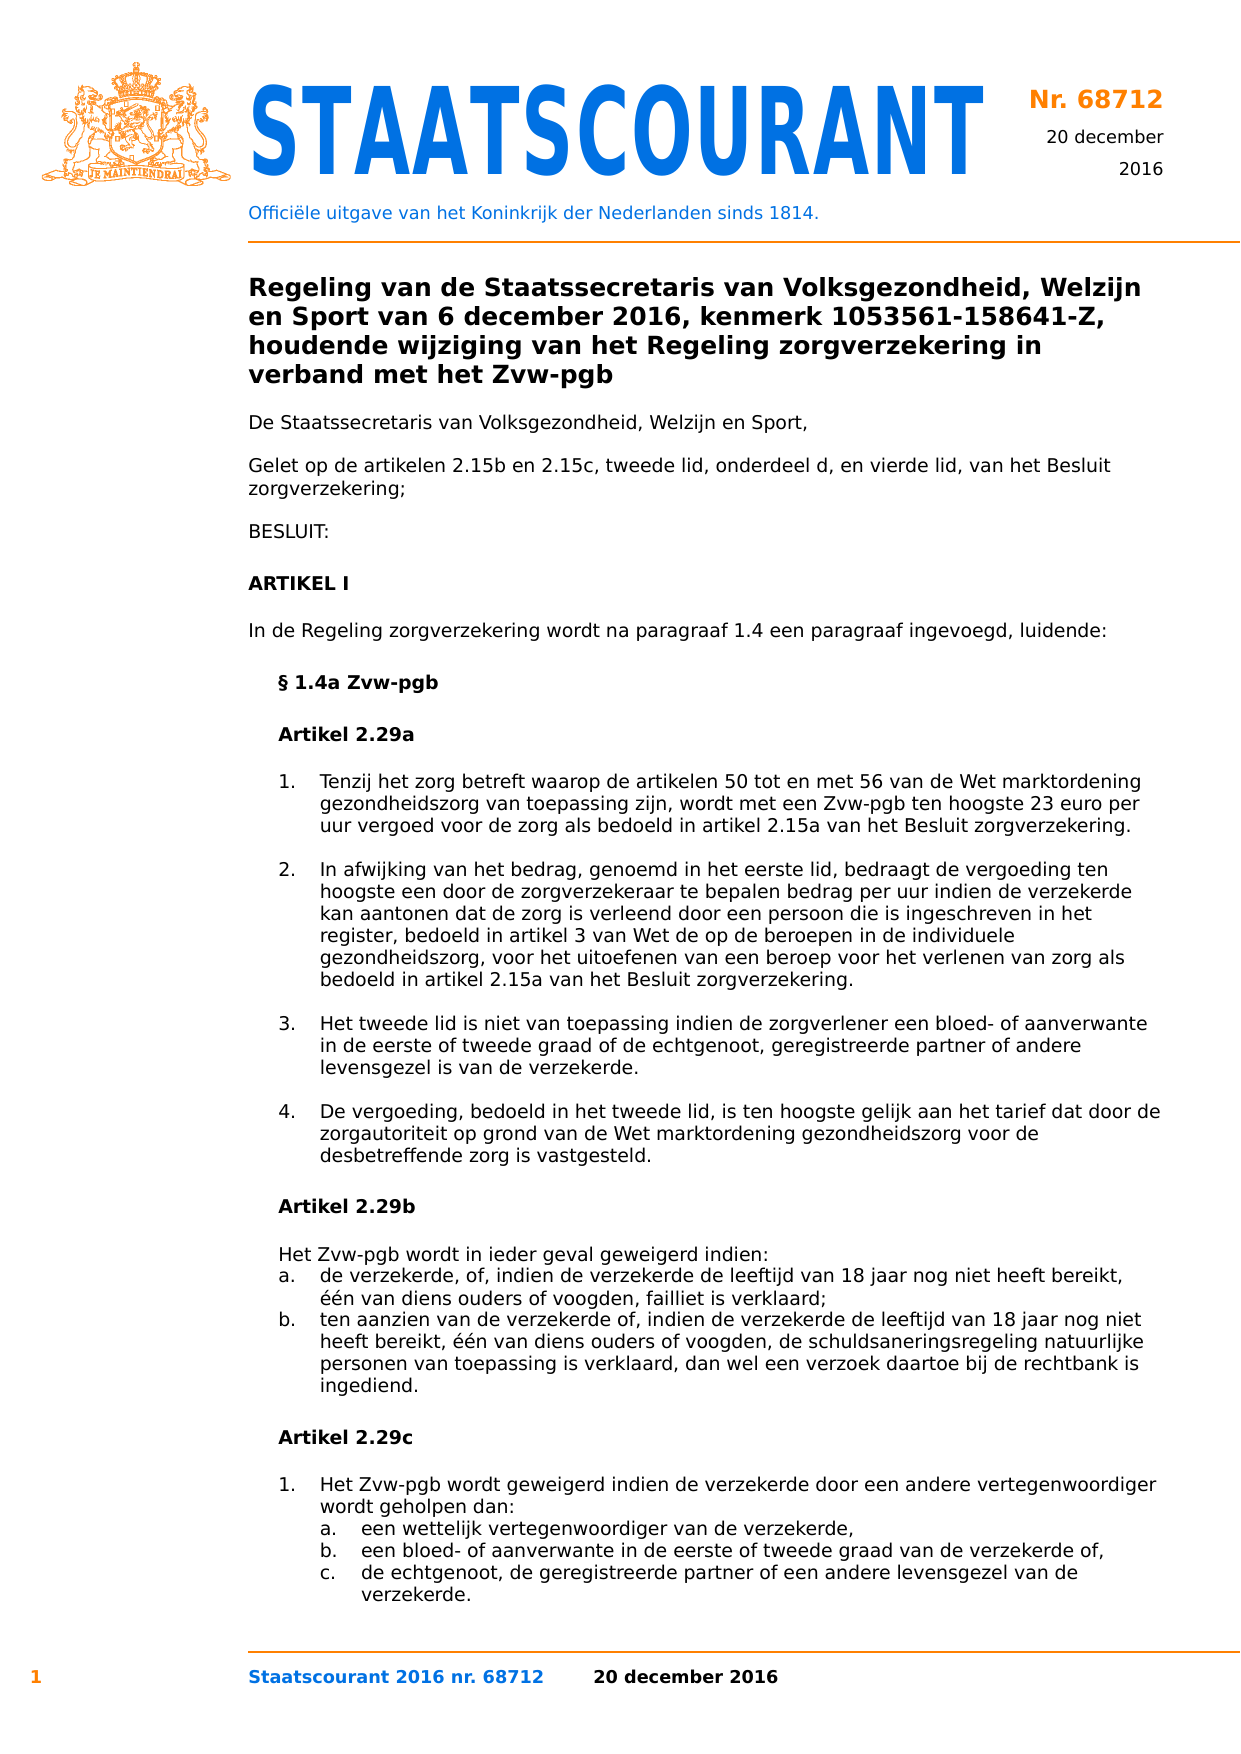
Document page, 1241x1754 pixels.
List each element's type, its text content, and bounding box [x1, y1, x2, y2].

text c. de echtgenoot, de geregistreerde partner of een andere levensgezel van de verzekerde. [319, 1562, 1163, 1606]
text De Staatssecretaris van Volksgezondheid, Welzijn en Sport, [248, 412, 1163, 433]
text a. de verzekerde, of, indien de verzekerde de leeftijd van 18 jaar nog niet heeft bereikt, één van diens ouders of voogden, failliet is verklaard; [278, 1265, 1163, 1309]
subtitle Artikel 2.29b [278, 1196, 1163, 1218]
table_header STAATSCOURANT [248, 62, 998, 203]
text BESLUIT: [248, 521, 1163, 543]
text Het Zvw-pgb wordt in ieder geval geweigerd indien: [278, 1243, 1163, 1265]
subtitle ARTIKEL I [248, 573, 1163, 595]
subtitle Regeling van de Staatssecretaris van Volksgezondheid, Welzijn en Sport van 6 december 2016, kenmerk 1053561-158641-Z, houdende wijziging van het Regeling zorgverzekering in verband met het Zvw-pgb [248, 273, 1163, 390]
text 3. Het tweede lid is niet van toepassing indien de zorgverlener een bloed- of aanverwante in de eerste of tweede graad of de echtgenoot, geregistreerde partner of andere levensgezel is van de verzekerde. [278, 1013, 1163, 1079]
picture [41, 62, 231, 186]
text b. ten aanzien van de verzekerde of, indien de verzekerde de leeftijd van 18 jaar nog niet heeft bereikt, één van diens ouders of voogden, de schuldsaneringsregeling natuurlijke personen van toepassing is verklaard, dan wel een verzoek daartoe bij de rechtbank is ingediend. [278, 1309, 1163, 1397]
text 4. De vergoeding, bedoeld in het tweede lid, is ten hoogste gelijk aan het tarief dat door de zorgautoriteit op grond van de Wet marktordening gezondheidszorg voor de desbetreffende zorg is vastgesteld. [278, 1101, 1163, 1166]
subtitle § 1.4a Zvw-pgb [278, 672, 1163, 694]
table_cell Officiële uitgave van het Koninkrijk der Nederlanden sinds 1814. [248, 203, 1240, 241]
text Gelet op de artikelen 2.15b en 2.15c, tweede lid, onderdeel d, en vierde lid, van het Besluit zorgverzekering; [248, 455, 1163, 499]
text 2. In afwijking van het bedrag, genoemd in het eerste lid, bedraagt de vergoeding ten hoogste een door de zorgverzekeraar te bepalen bedrag per uur indien de verzekerde kan aantonen dat de zorg is verleend door een persoon die is ingeschreven in het register, bedoeld in artikel 3 van Wet de op de beroepen in de individuele gezondheidszorg, voor het uitoefenen van een beroep voor het verlenen van zorg als bedoeld in artikel 2.15a van het Besluit zorgverzekering. [278, 859, 1163, 991]
text a. een wettelijk vertegenwoordiger van de verzekerde, [319, 1518, 1163, 1540]
table_header Nr. 68712 [998, 62, 1240, 121]
text b. een bloed- of aanverwante in de eerste of tweede graad van de verzekerde of, [319, 1540, 1163, 1562]
subtitle Artikel 2.29a [278, 724, 1163, 746]
subtitle Artikel 2.29c [278, 1427, 1163, 1449]
table_cell 20 december [998, 121, 1240, 153]
text 1. Het Zvw-pgb wordt geweigerd indien de verzekerde door een andere vertegenwoordiger wordt geholpen dan: [278, 1474, 1163, 1518]
table_header [25, 62, 248, 241]
table_cell 2016 [998, 153, 1240, 203]
text 1. Tenzij het zorg betreft waarop de artikelen 50 tot en met 56 van de Wet marktordening gezondheidszorg van toepassing zijn, wordt met een Zvw-pgb ten hoogste 23 euro per uur vergoed voor de zorg als bedoeld in artikel 2.15a van het Besluit zorgverzekering. [278, 771, 1163, 837]
text In de Regeling zorgverzekering wordt na paragraaf 1.4 een paragraaf ingevoegd, luidende: [248, 620, 1163, 642]
